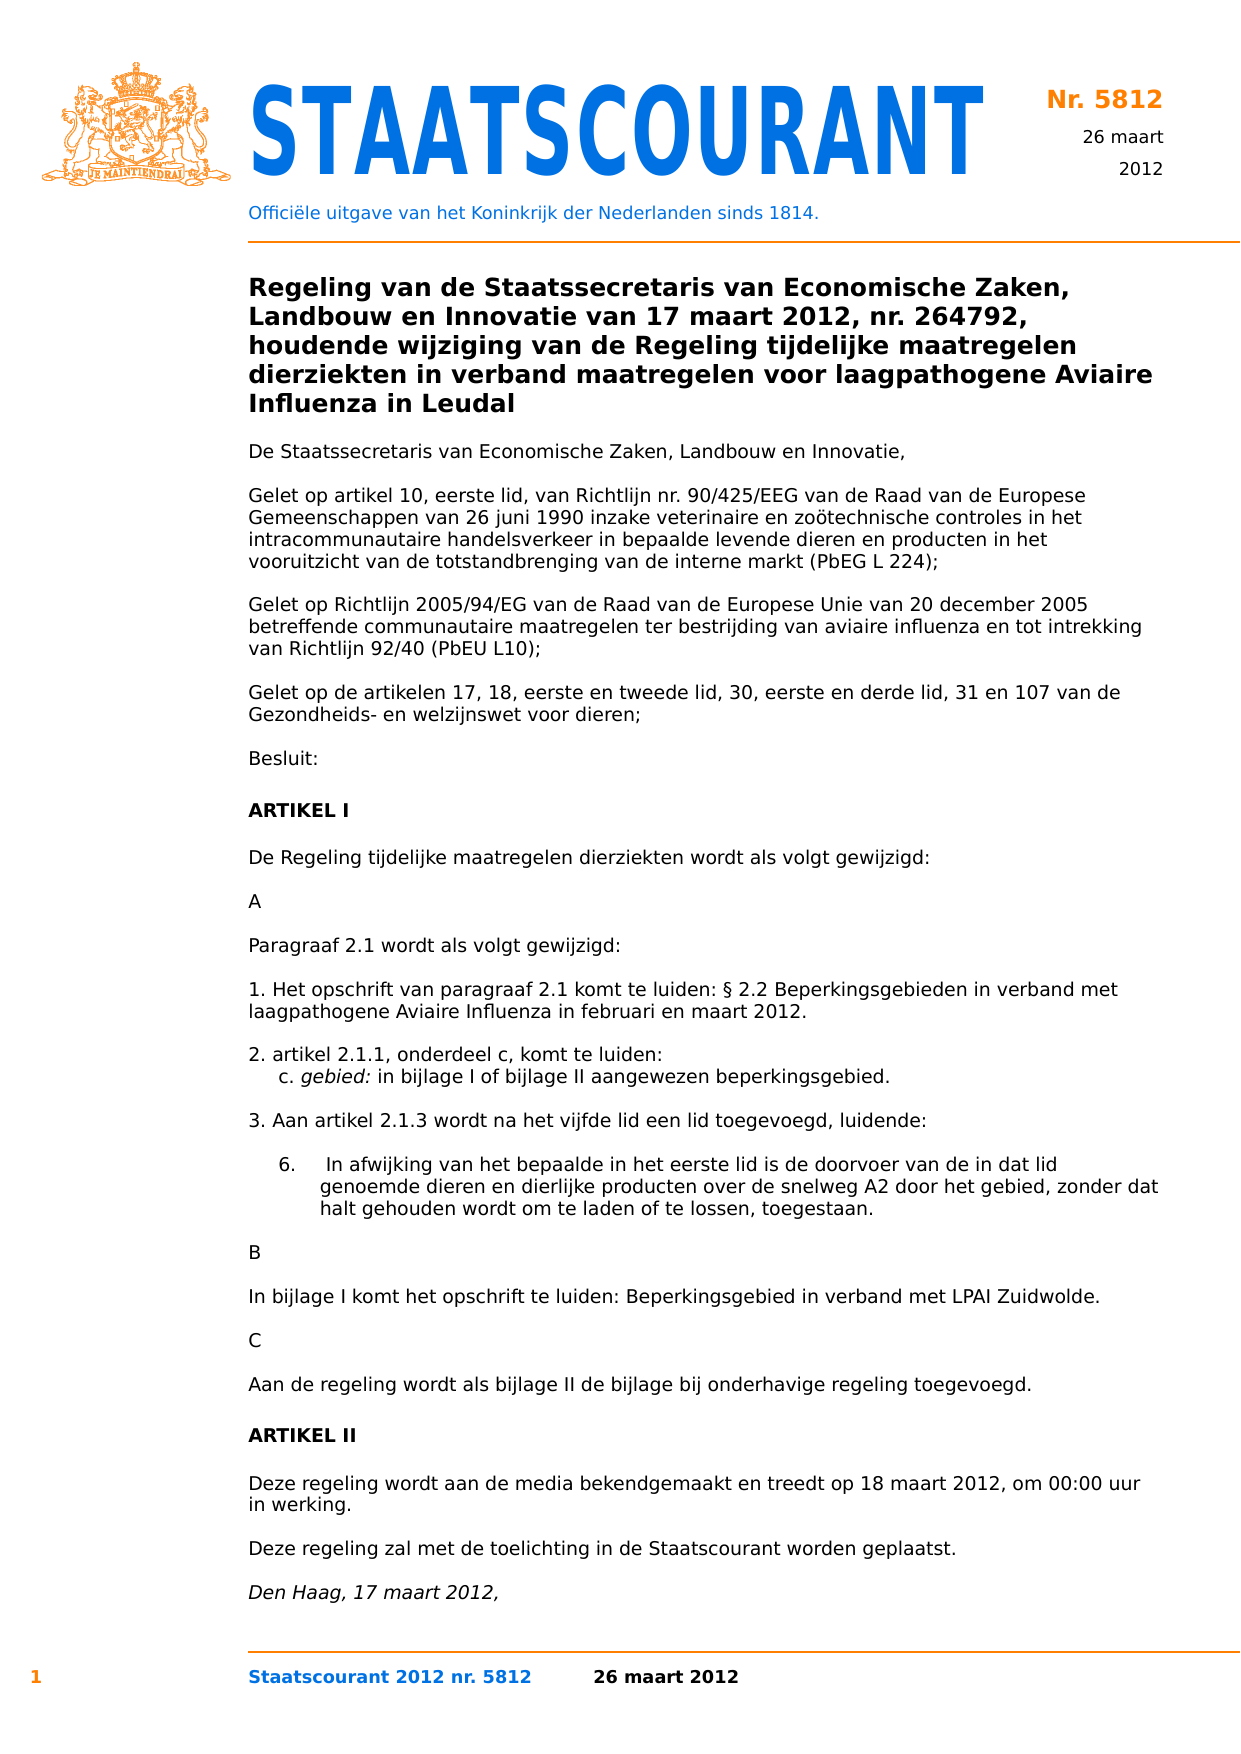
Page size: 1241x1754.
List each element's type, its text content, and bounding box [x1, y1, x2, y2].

table_header Nr. 5812 [998, 62, 1240, 121]
text Aan de regeling wordt als bijlage II de bijlage bij onderhavige regeling toegevoegd. [248, 1373, 1163, 1395]
subtitle ARTIKEL I [248, 800, 1163, 822]
text Paragraaf 2.1 wordt als volgt gewijzigd: [248, 935, 1163, 957]
text Deze regeling wordt aan de media bekendgemaakt en treedt op 18 maart 2012, om 00:00 uur in werking. [248, 1472, 1163, 1516]
text 2. artikel 2.1.1, onderdeel c, komt te luiden: [248, 1044, 1163, 1066]
text Den Haag, 17 maart 2012, [248, 1582, 1163, 1604]
text Gelet op de artikelen 17, 18, eerste en tweede lid, 30, eerste en derde lid, 31 en 107 van de Gezondheids- en welzijnswet voor dieren; [248, 682, 1163, 726]
text 3. Aan artikel 2.1.3 wordt na het vijfde lid een lid toegevoegd, luidende: [248, 1110, 1163, 1132]
table_header STAATSCOURANT [248, 62, 998, 203]
text De Staatssecretaris van Economische Zaken, Landbouw en Innovatie, [248, 441, 1163, 463]
table_header [25, 62, 248, 241]
text Gelet op artikel 10, eerste lid, van Richtlijn nr. 90/425/EEG van de Raad van de Europese Gemeenschappen van 26 juni 1990 inzake veterinaire en zoötechnische controles in het intracommunautaire handelsverkeer in bepaalde levende dieren en producten in het vooruitzicht van de totstandbrenging van de interne markt (PbEG L 224); [248, 484, 1163, 572]
subtitle ARTIKEL II [248, 1425, 1163, 1447]
text Deze regeling zal met de toelichting in de Staatscourant worden geplaatst. [248, 1538, 1163, 1560]
text In bijlage I komt het opschrift te luiden: Beperkingsgebied in verband met LPAI Zuidwolde. [248, 1286, 1163, 1308]
text A [248, 891, 1163, 913]
table_cell 26 maart [998, 121, 1240, 153]
picture [41, 62, 231, 186]
text c. gebied: in bijlage I of bijlage II aangewezen beperkingsgebied. [278, 1066, 1163, 1088]
table_cell Officiële uitgave van het Koninkrijk der Nederlanden sinds 1814. [248, 203, 1240, 241]
table_cell 2012 [998, 153, 1240, 203]
text 1. Het opschrift van paragraaf 2.1 komt te luiden: § 2.2 Beperkingsgebieden in verband met laagpathogene Aviaire Influenza in februari en maart 2012. [248, 978, 1163, 1022]
text Besluit: [248, 748, 1163, 770]
text Gelet op Richtlijn 2005/94/EG van de Raad van de Europese Unie van 20 december 2005 betreffende communautaire maatregelen ter bestrijding van aviaire influenza en tot intrekking van Richtlijn 92/40 (PbEU L10); [248, 594, 1163, 660]
text De Regeling tijdelijke maatregelen dierziekten wordt als volgt gewijzigd: [248, 847, 1163, 869]
subtitle Regeling van de Staatssecretaris van Economische Zaken, Landbouw en Innovatie van 17 maart 2012, nr. 264792, houdende wijziging van de Regeling tijdelijke maatregelen dierziekten in verband maatregelen voor laagpathogene Aviaire Influenza in Leudal [248, 273, 1163, 419]
text C [248, 1329, 1163, 1352]
text B [248, 1242, 1163, 1264]
text 6. In afwijking van het bepaalde in het eerste lid is de doorvoer van de in dat lid genoemde dieren en dierlijke producten over de snelweg A2 door het gebied, zonder dat halt gehouden wordt om te laden of te lossen, toegestaan. [278, 1154, 1163, 1220]
